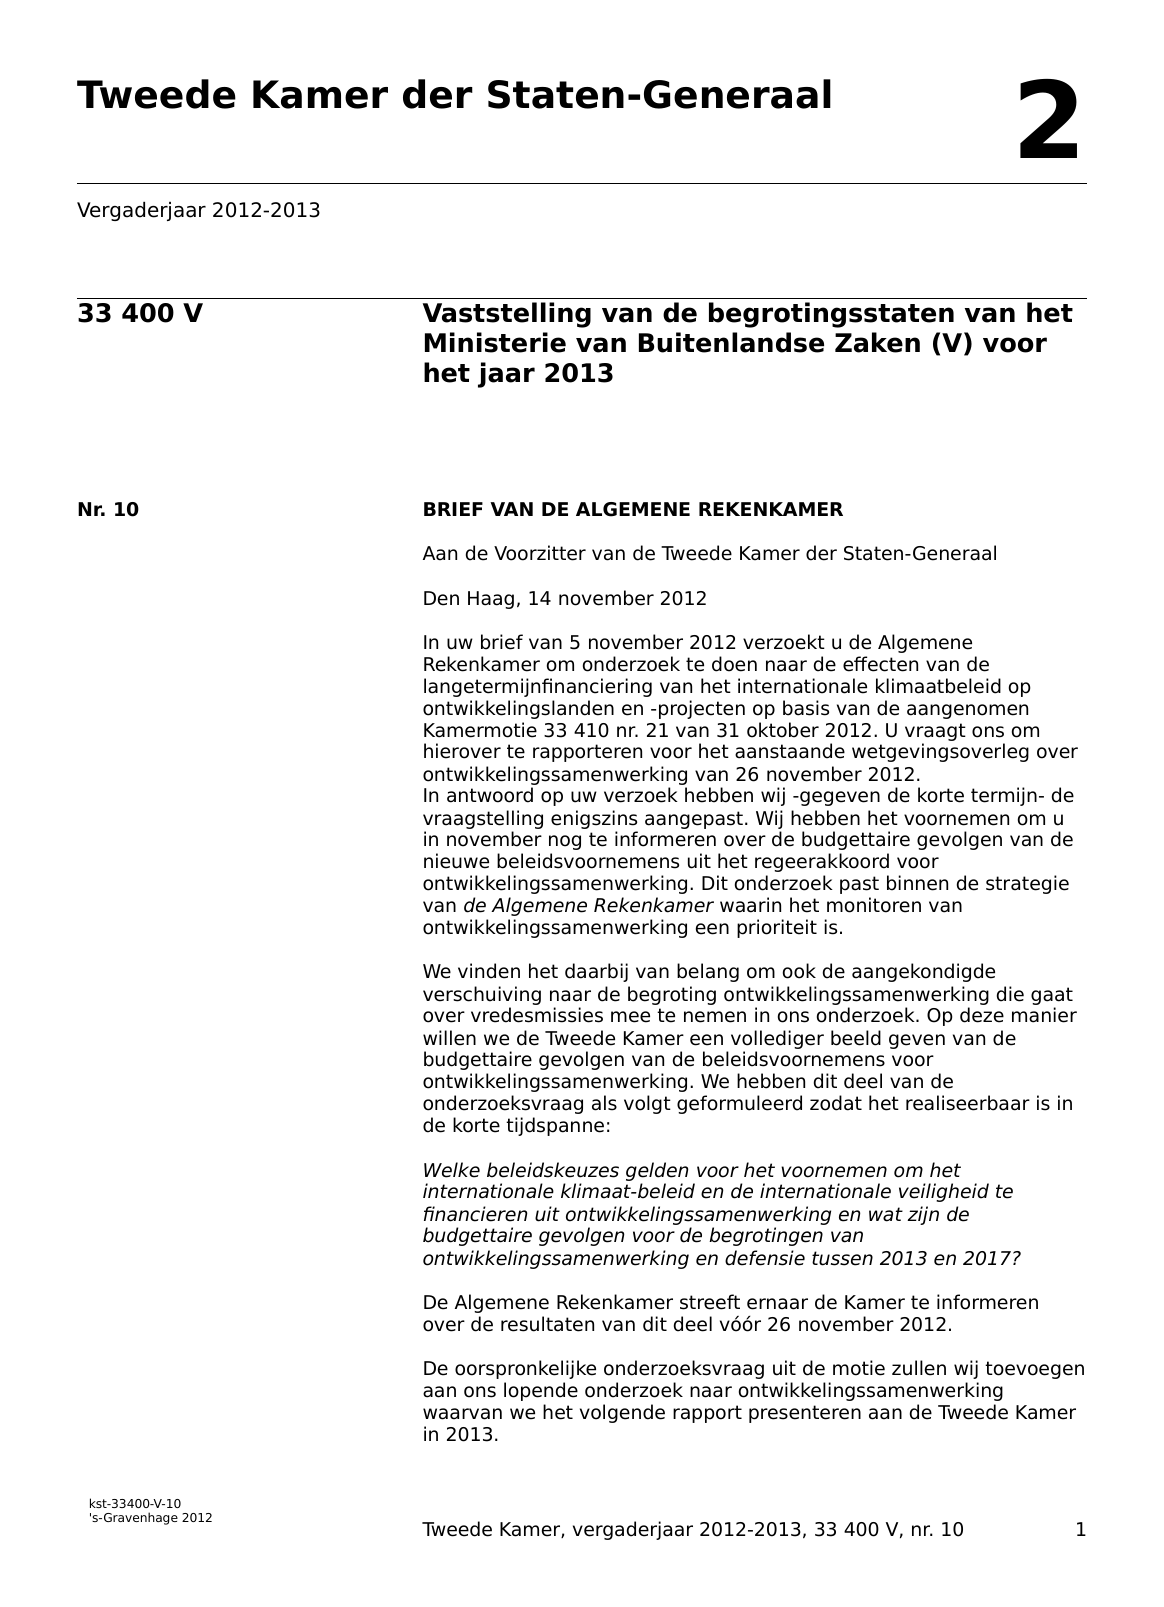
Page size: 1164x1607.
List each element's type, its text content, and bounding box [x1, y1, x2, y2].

text We vinden het daarbij van belang om ook de aangekondigde verschuiving naar de begroting ontwikkelingssamenwerking die gaat over vredesmissies mee te nemen in ons onderzoek. Op deze manier willen we de Tweede Kamer een vollediger beeld geven van de budgettaire gevolgen van de beleidsvoornemens voor ontwikkelingssamenwerking. We hebben dit deel van de onderzoeksvraag als volgt geformuleerd zodat het realiseerbaar is in de korte tijdspanne: [422, 961, 1087, 1137]
text Den Haag, 14 november 2012 [422, 587, 1087, 609]
subtitle Nr. 10 BRIEF VAN DE ALGEMENE REKENKAMER [77, 499, 1087, 521]
subtitle 33 400 V Vaststelling van de begrotingsstaten van het Ministerie van Buitenlandse Zaken (V) voor het jaar 2013 [77, 299, 1087, 388]
table_header Tweede Kamer der Staten-Generaal [77, 59, 886, 183]
text Aan de Voorzitter van de Tweede Kamer der Staten-Generaal [422, 543, 1087, 565]
text De Algemene Rekenkamer streeft ernaar de Kamer te informeren over de resultaten van dit deel vóór 26 november 2012. [422, 1292, 1087, 1336]
text kst-33400-V-10 [88, 1497, 323, 1511]
table_cell Vergaderjaar 2012-2013 [77, 184, 1087, 298]
text De oorspronkelijke onderzoeksvraag uit de motie zullen wij toevoegen aan ons lopende onderzoek naar ontwikkelingssamenwerking waarvan we het volgende rapport presenteren aan de Tweede Kamer in 2013. [422, 1358, 1087, 1446]
text In uw brief van 5 november 2012 verzoekt u de Algemene Rekenkamer om onderzoek te doen naar de effecten van de langetermijnfinanciering van het internationale klimaatbeleid op ontwikkelingslanden en -projecten op basis van de aangenomen Kamermotie 33 410 nr. 21 van 31 oktober 2012. U vraagt ons om hierover te rapporteren voor het aanstaande wetgevingsoverleg over ontwikkelingssamenwerking van 26 november 2012. [422, 632, 1087, 785]
subtitle Welke beleidskeuzes gelden voor het voornemen om het internationale klimaat-beleid en de internationale veiligheid te financieren uit ontwikkelingssamenwerking en wat zijn de budgettaire gevolgen voor de begrotingen van ontwikkelingssamenwerking en defensie tussen 2013 en 2017? [422, 1159, 1087, 1269]
table_header 2 [886, 59, 1087, 183]
text 's-Gravenhage 2012 [88, 1511, 323, 1525]
text In antwoord op uw verzoek hebben wij -gegeven de korte termijn- de vraagstelling enigszins aangepast. Wij hebben het voornemen om u in november nog te informeren over de budgettaire gevolgen van de nieuwe beleidsvoornemens uit het regeerakkoord voor ontwikkelingssamenwerking. Dit onderzoek past binnen de strategie van de Algemene Rekenkamer waarin het monitoren van ontwikkelingssamenwerking een prioriteit is. [422, 785, 1087, 939]
